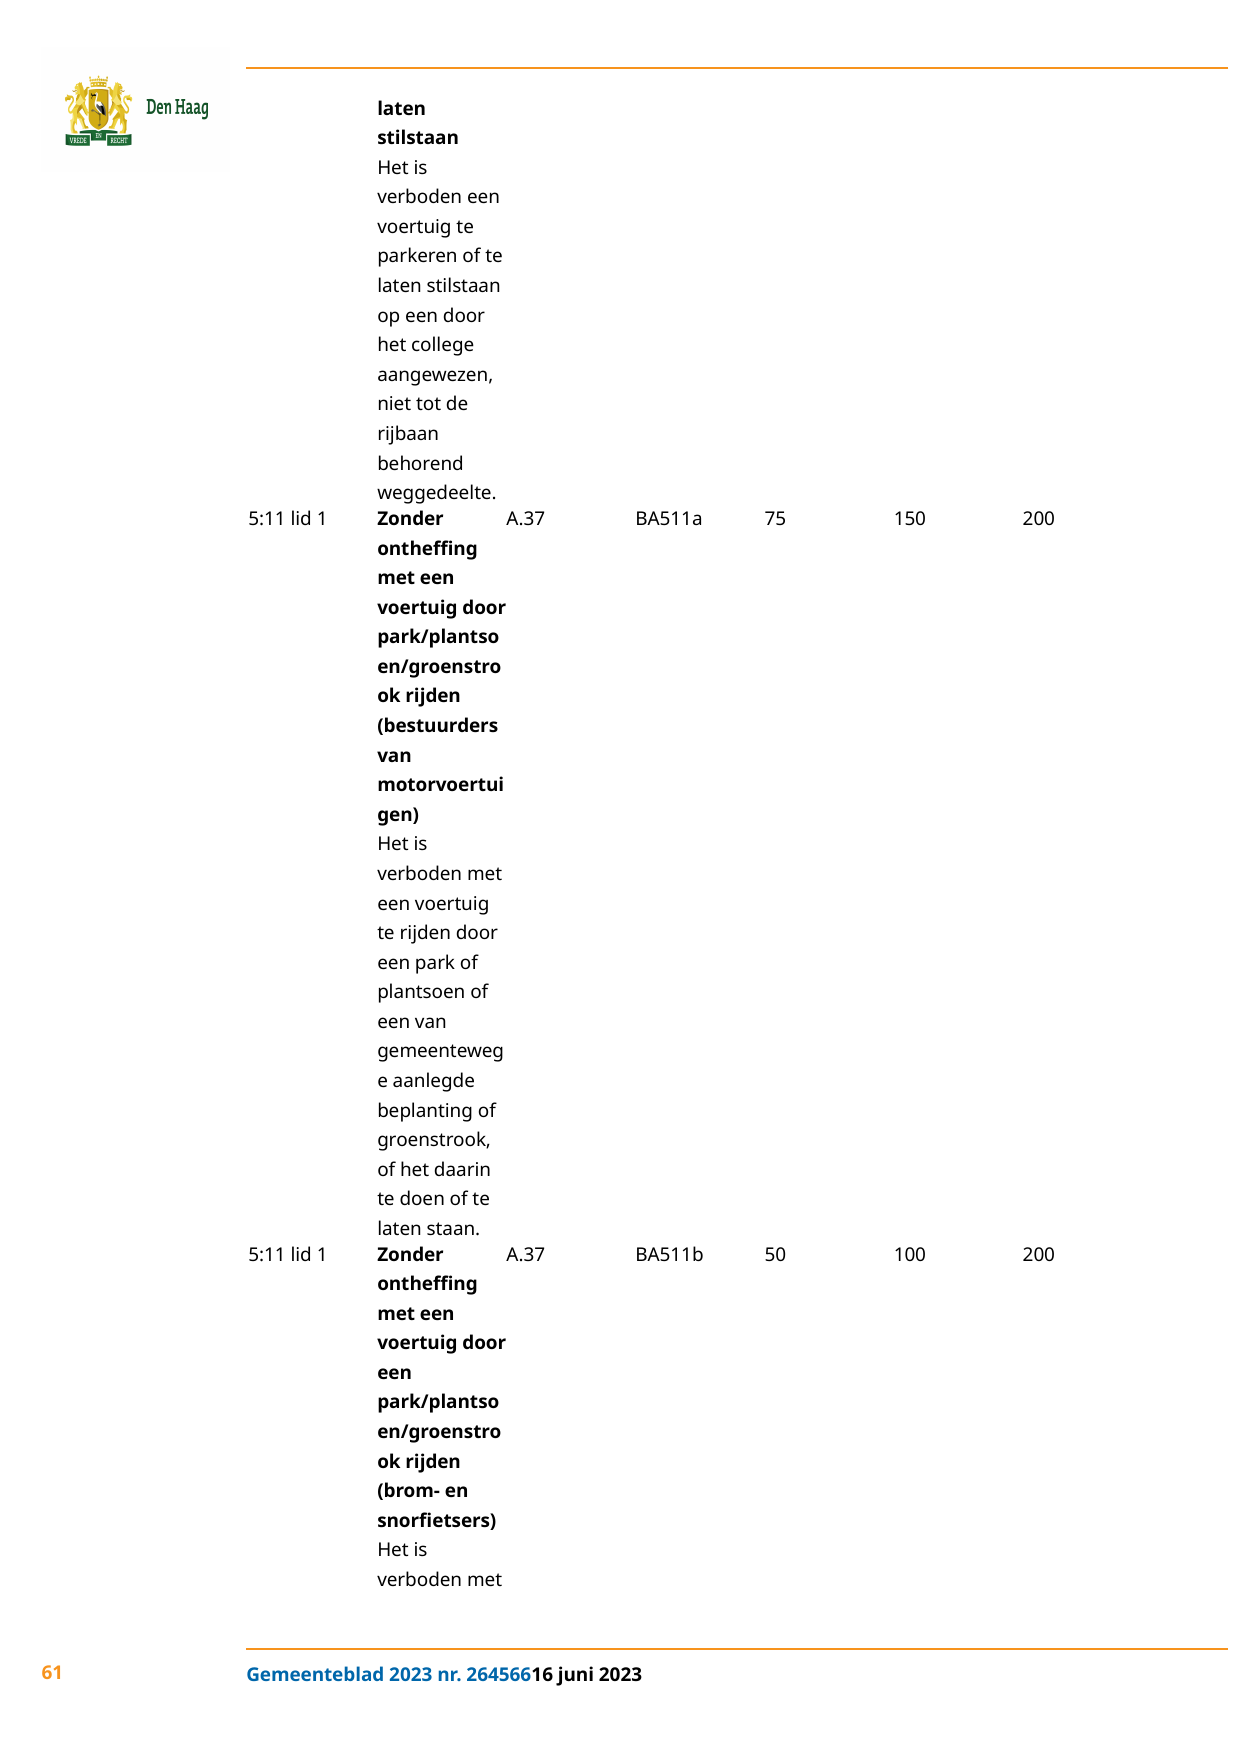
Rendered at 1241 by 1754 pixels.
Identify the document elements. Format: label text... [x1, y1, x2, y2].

table_cell 100 [894, 1241, 1022, 1592]
table_cell - [506, 95, 635, 505]
table_cell 75 [764, 505, 893, 1241]
table_cell 50 [764, 1241, 893, 1592]
table_cell 200 [1023, 505, 1152, 1241]
table_cell [764, 95, 893, 505]
table_cell 150 [894, 505, 1022, 1241]
table_cell BA511b [635, 1241, 764, 1592]
table_cell A.37 [506, 505, 635, 1241]
table_cell [1023, 95, 1152, 505]
table_cell A.37 [506, 1241, 635, 1592]
table_cell [635, 95, 764, 505]
table_cell 5:11 lid 1 [248, 505, 377, 1241]
table_cell 200 [1023, 1241, 1152, 1592]
picture [41, 47, 231, 172]
table_cell Zonder ontheffing met een voertuig door een park/plantsoen/groenstrook rijden (brom- en snorfietsers) Het is verboden met [377, 1241, 506, 1592]
table_cell Zonder ontheffing met een voertuig door park/plantsoen/groenstrook rijden (bestuurders van motorvoertuigen) Het is verboden met een voertuig te rijden door een park of plantsoen of een van gemeentewege aanlegde beplanting of groenstrook, of het daarin te doen of te laten staan. [377, 505, 506, 1241]
table_cell [248, 95, 377, 505]
table_cell BA511a [635, 505, 764, 1241]
table_cell 5:11 lid 1 [248, 1241, 377, 1592]
table_cell laten stilstaan Het is verboden een voertuig te parkeren of te laten stilstaan op een door het college aangewezen, niet tot de rijbaan behorend weggedeelte. [377, 95, 506, 505]
table_cell [894, 95, 1022, 505]
